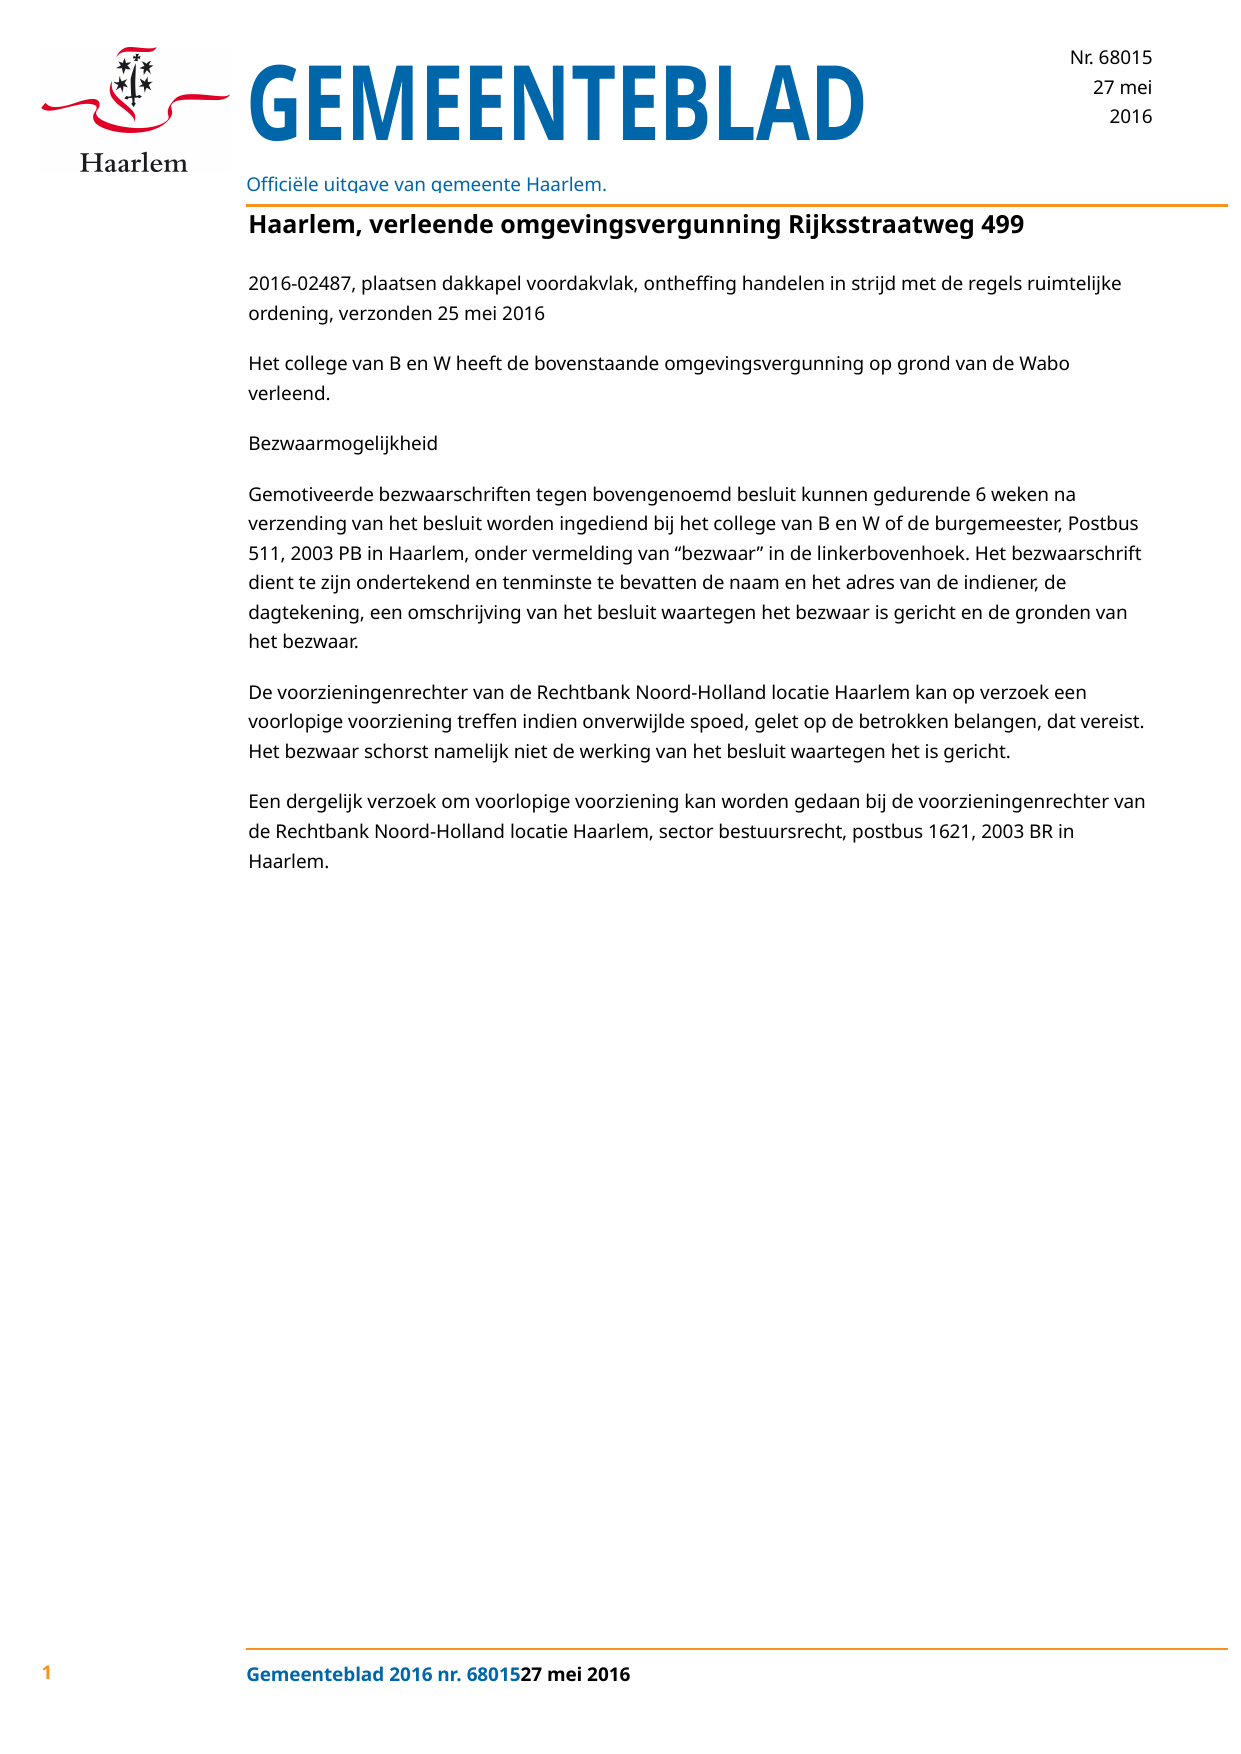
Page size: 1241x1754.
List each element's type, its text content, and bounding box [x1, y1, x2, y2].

picture [41, 47, 231, 172]
text De voorzieningenrechter van de Rechtbank Noord-Holland locatie Haarlem kan op verzoek een voorlopige voorziening treffen indien onverwijlde spoed, gelet op de betrokken belangen, dat vereist. Het bezwaar schorst namelijk niet de werking van het besluit waartegen het is gericht. [248, 679, 1152, 764]
text Haarlem, verleende omgevingsvergunning Rijksstraatweg 499 [248, 207, 1152, 241]
text Het college van B en W heeft de bovenstaande omgevingsvergunning op grond van de Wabo verleend. [248, 350, 1152, 406]
text Bezwaarmogelijkheid [248, 430, 1152, 456]
text Gemotiveerde bezwaarschriften tegen bovengenoemd besluit kunnen gedurende 6 weken na verzending van het besluit worden ingediend bij het college van B en W of de burgemeester, Postbus 511, 2003 PB in Haarlem, onder vermelding van “bezwaar” in de linkerbovenhoek. Het bezwaarschrift dient te zijn ondertekend en tenminste te bevatten de naam en het adres van de indiener, de dagtekening, een omschrijving van het besluit waartegen het bezwaar is gericht en de gronden van het bezwaar. [248, 481, 1152, 654]
text 2016-02487, plaatsen dakkapel voordakvlak, ontheffing handelen in strijd met de regels ruimtelijke ordening, verzonden 25 mei 2016 [248, 270, 1152, 326]
text Een dergelijk verzoek om voorlopige voorziening kan worden gedaan bij de voorzieningenrechter van de Rechtbank Noord-Holland locatie Haarlem, sector bestuursrecht, postbus 1621, 2003 BR in Haarlem. [248, 789, 1152, 873]
